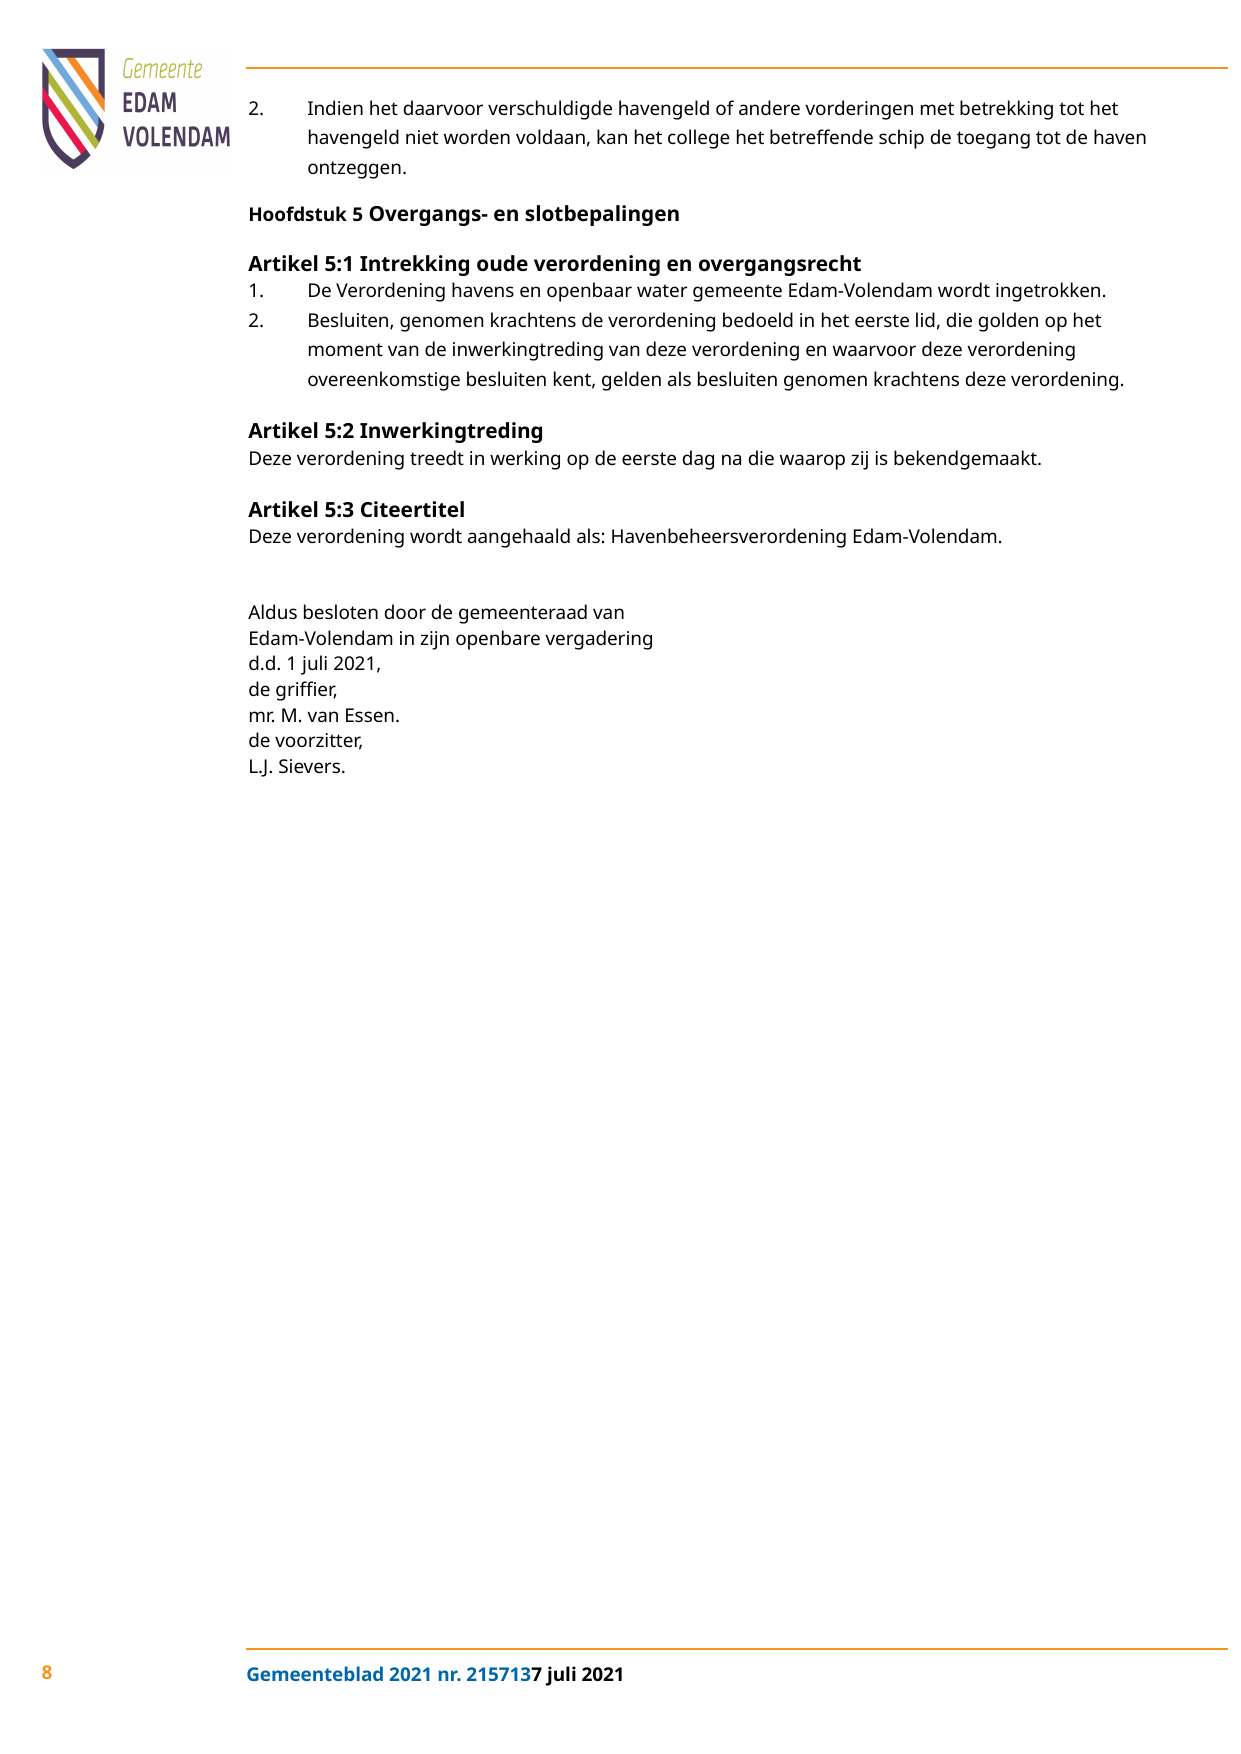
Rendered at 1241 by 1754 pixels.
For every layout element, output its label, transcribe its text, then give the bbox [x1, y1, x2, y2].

list Indien het daarvoor verschuldigde havengeld of andere vorderingen met betrekking tot het havengeld niet worden voldaan, kan het college het betreffende schip de toegang tot de haven ontzeggen. [248, 95, 1152, 180]
text Artikel 5:1 Intrekking oude verordening en overgangsrecht [248, 249, 1152, 277]
text Edam-Volendam in zijn openbare vergadering [248, 625, 1152, 650]
text de griffier, [248, 676, 1152, 702]
text Deze verordening wordt aangehaald als: Havenbeheersverordening Edam-Volendam. [248, 524, 1152, 549]
text L.J. Sievers. [248, 753, 1152, 779]
text Artikel 5:2 Inwerkingtreding [248, 416, 1152, 445]
text Hoofdstuk 5 Overgangs- en slotbepalingen [248, 199, 1152, 228]
text mr. M. van Essen. [248, 702, 1152, 728]
text Artikel 5:3 Citeertitel [248, 495, 1152, 524]
text d.d. 1 juli 2021, [248, 650, 1152, 676]
picture [41, 47, 231, 172]
text Aldus besloten door de gemeenteraad van [248, 599, 1152, 625]
text Deze verordening treedt in werking op de eerste dag na die waarop zij is bekendgemaakt. [248, 445, 1152, 471]
text de voorzitter, [248, 728, 1152, 753]
list Besluiten, genomen krachtens de verordening bedoeld in het eerste lid, die golden op het moment van de inwerkingtreding van deze verordening en waarvoor deze verordening overeenkomstige besluiten kent, gelden als besluiten genomen krachtens deze verordening. [248, 307, 1152, 392]
list De Verordening havens en openbaar water gemeente Edam-Volendam wordt ingetrokken. [248, 277, 1152, 303]
